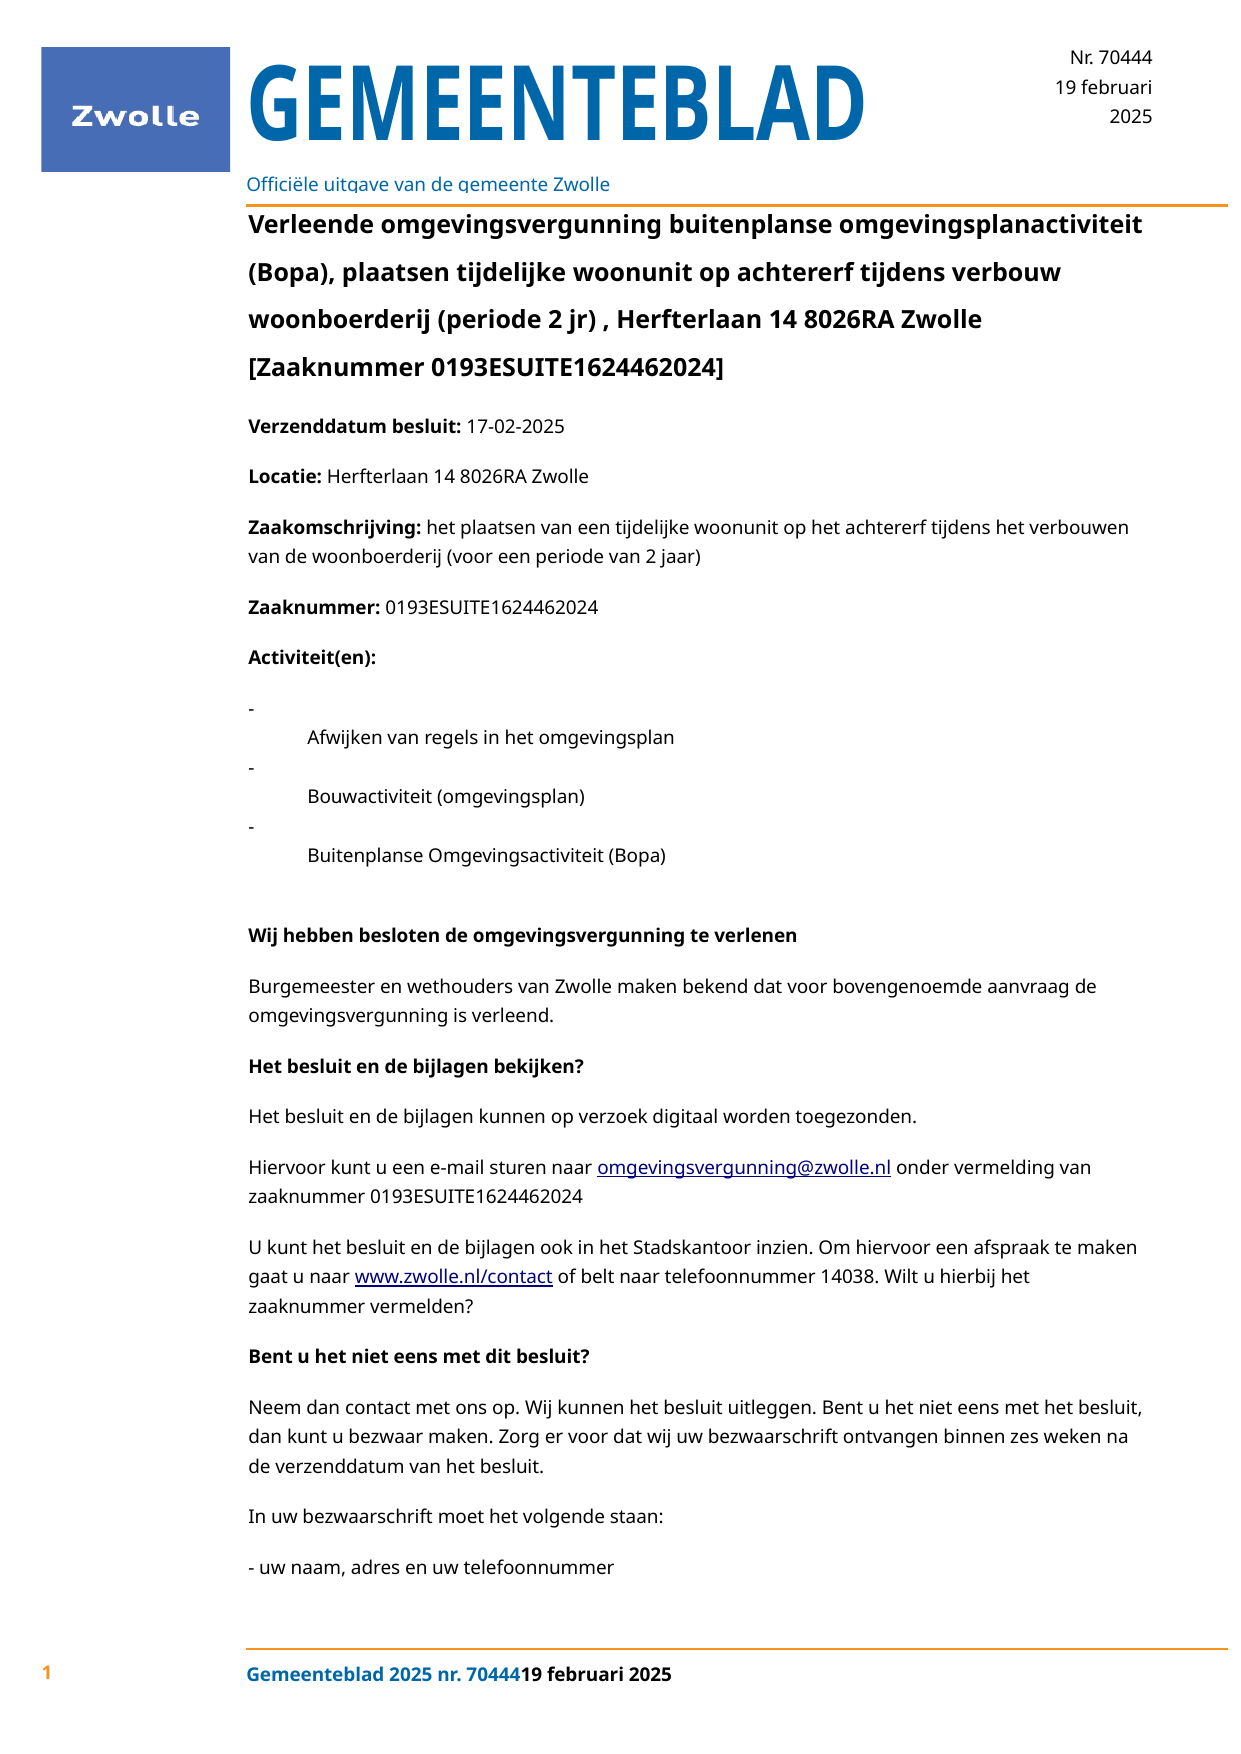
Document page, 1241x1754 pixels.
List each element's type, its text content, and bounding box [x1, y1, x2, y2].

list Bouwactiviteit (omgevingsplan) [248, 783, 1152, 809]
text Bent u het niet eens met dit besluit? [248, 1343, 1152, 1369]
text In uw bezwaarschrift moet het volgende staan: [248, 1503, 1152, 1529]
text - uw naam, adres en uw telefoonnummer [248, 1554, 1152, 1580]
list Afwijken van regels in het omgevingsplan [248, 724, 1152, 750]
text Locatie: Herfterlaan 14 8026RA Zwolle [248, 463, 1152, 489]
text Verzenddatum besluit: 17-02-2025 [248, 413, 1152, 439]
text U kunt het besluit en de bijlagen ook in het Stadskantoor inzien. Om hiervoor een afspraak te maken gaat u naar www.zwolle.nl/contact of belt naar telefoonnummer 14038. Wilt u hierbij het zaaknummer vermelden? [248, 1234, 1152, 1319]
text Activiteit(en): [248, 644, 1152, 670]
text Burgemeester en wethouders van Zwolle maken bekend dat voor bovengenoemde aanvraag de omgevingsvergunning is verleend. [248, 973, 1152, 1028]
text Wij hebben besloten de omgevingsvergunning te verlenen [248, 923, 1152, 948]
list Buitenplanse Omgevingsactiviteit (Bopa) [248, 843, 1152, 868]
text Zaaknummer: 0193ESUITE1624462024 [248, 594, 1152, 620]
text Neem dan contact met ons op. Wij kunnen het besluit uitleggen. Bent u het niet eens met het besluit, dan kunt u bezwaar maken. Zorg er voor dat wij uw bezwaarschrift ontvangen binnen zes weken na de verzenddatum van het besluit. [248, 1394, 1152, 1479]
text Verleende omgevingsvergunning buitenplanse omgevingsplanactiviteit (Bopa), plaatsen tijdelijke woonunit op achtererf tijdens verbouw woonboerderij (periode 2 jr) , Herfterlaan 14 8026RA Zwolle [Zaaknummer 0193ESUITE1624462024] [248, 207, 1152, 384]
text Zaakomschrijving: het plaatsen van een tijdelijke woonunit op het achtererf tijdens het verbouwen van de woonboerderij (voor een periode van 2 jaar) [248, 514, 1152, 569]
picture [41, 47, 231, 172]
text Het besluit en de bijlagen kunnen op verzoek digitaal worden toegezonden. [248, 1103, 1152, 1129]
text Het besluit en de bijlagen bekijken? [248, 1053, 1152, 1079]
text Hiervoor kunt u een e-mail sturen naar omgevingsvergunning@zwolle.nl onder vermelding van zaaknummer 0193ESUITE1624462024 [248, 1154, 1152, 1209]
